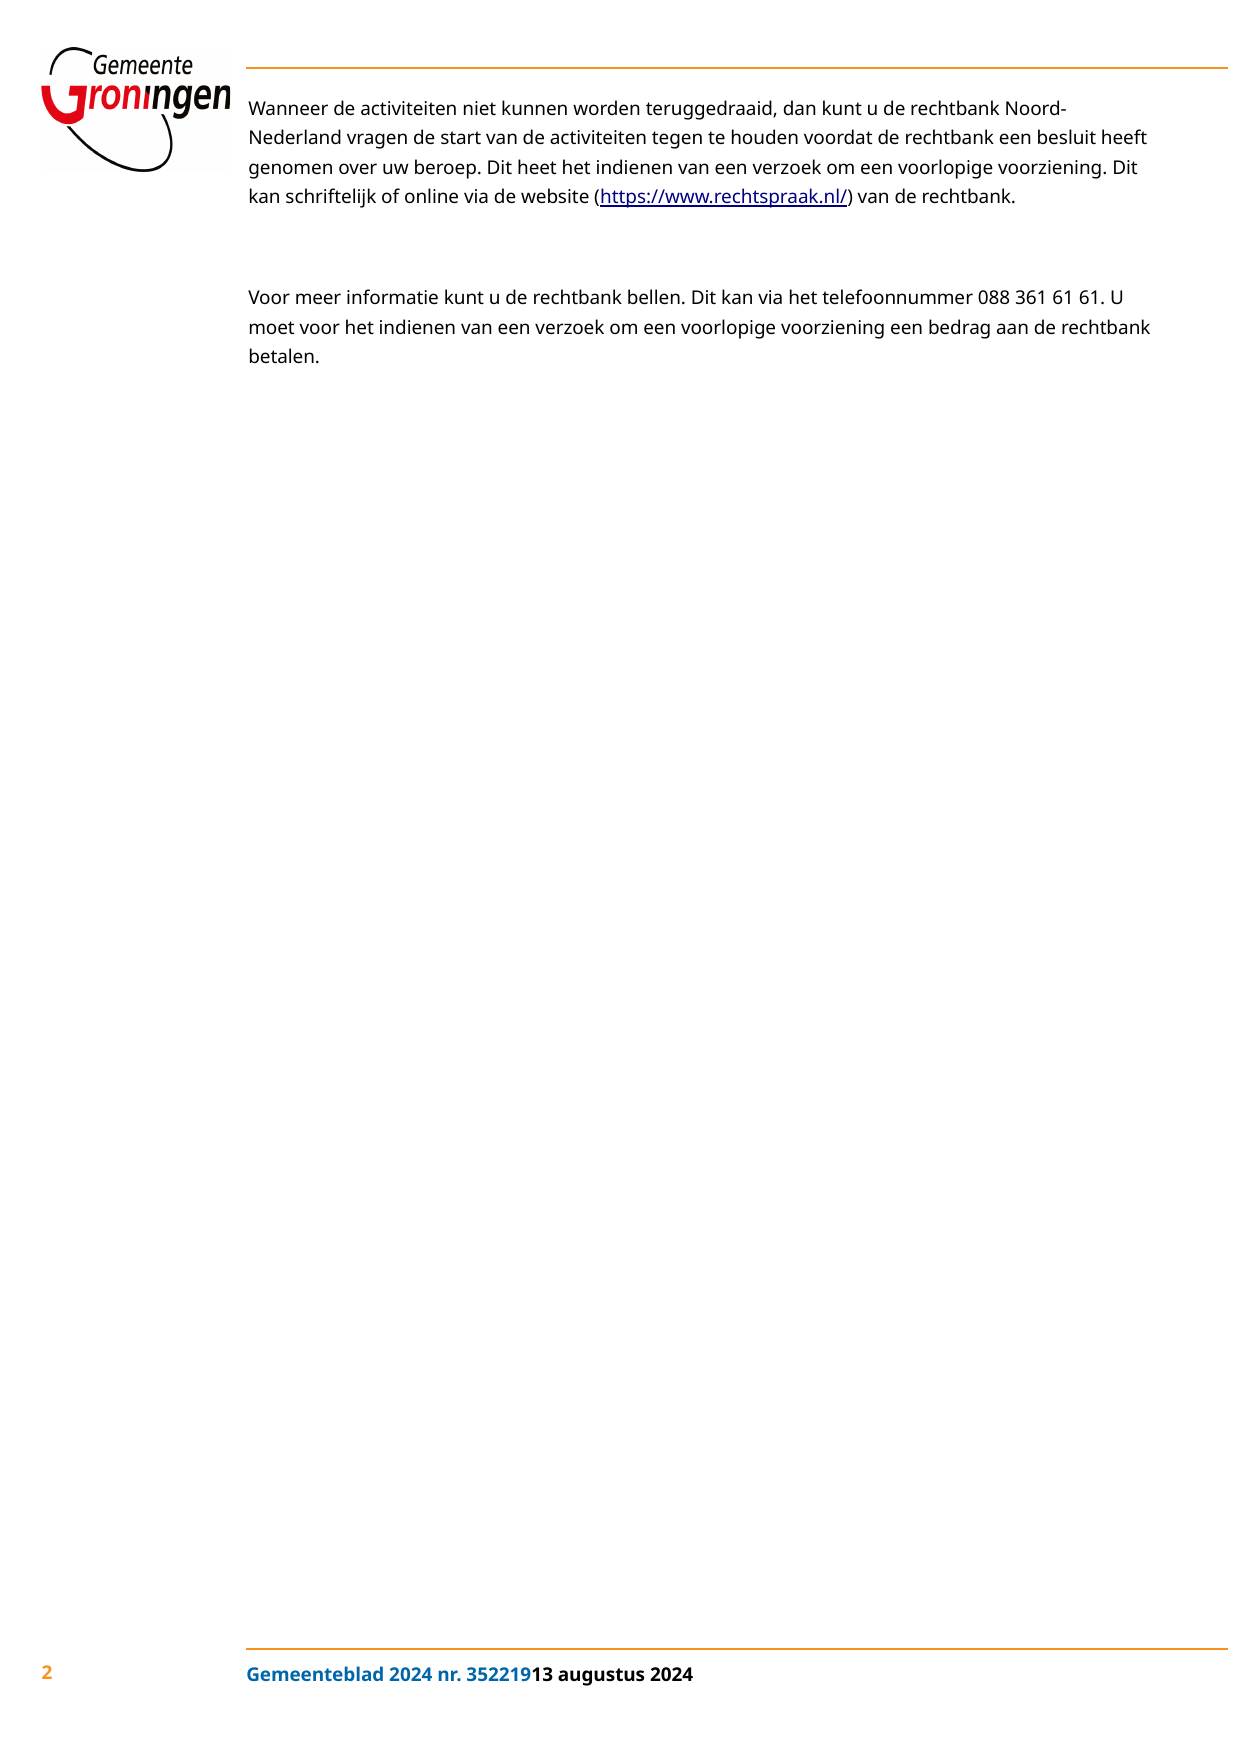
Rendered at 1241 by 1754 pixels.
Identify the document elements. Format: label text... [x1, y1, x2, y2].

picture [41, 47, 231, 172]
text Voor meer informatie kunt u de rechtbank bellen. Dit kan via het telefoonnummer 088 361 61 61. U moet voor het indienen van een verzoek om een voorlopige voorziening een bedrag aan de rechtbank betalen. [248, 284, 1152, 369]
text Wanneer de activiteiten niet kunnen worden teruggedraaid, dan kunt u de rechtbank Noord-Nederland vragen de start van de activiteiten tegen te houden voordat de rechtbank een besluit heeft genomen over uw beroep. Dit heet het indienen van een verzoek om een voorlopige voorziening. Dit kan schriftelijk of online via de website (https://www.rechtspraak.nl/) van de rechtbank. [248, 95, 1152, 209]
